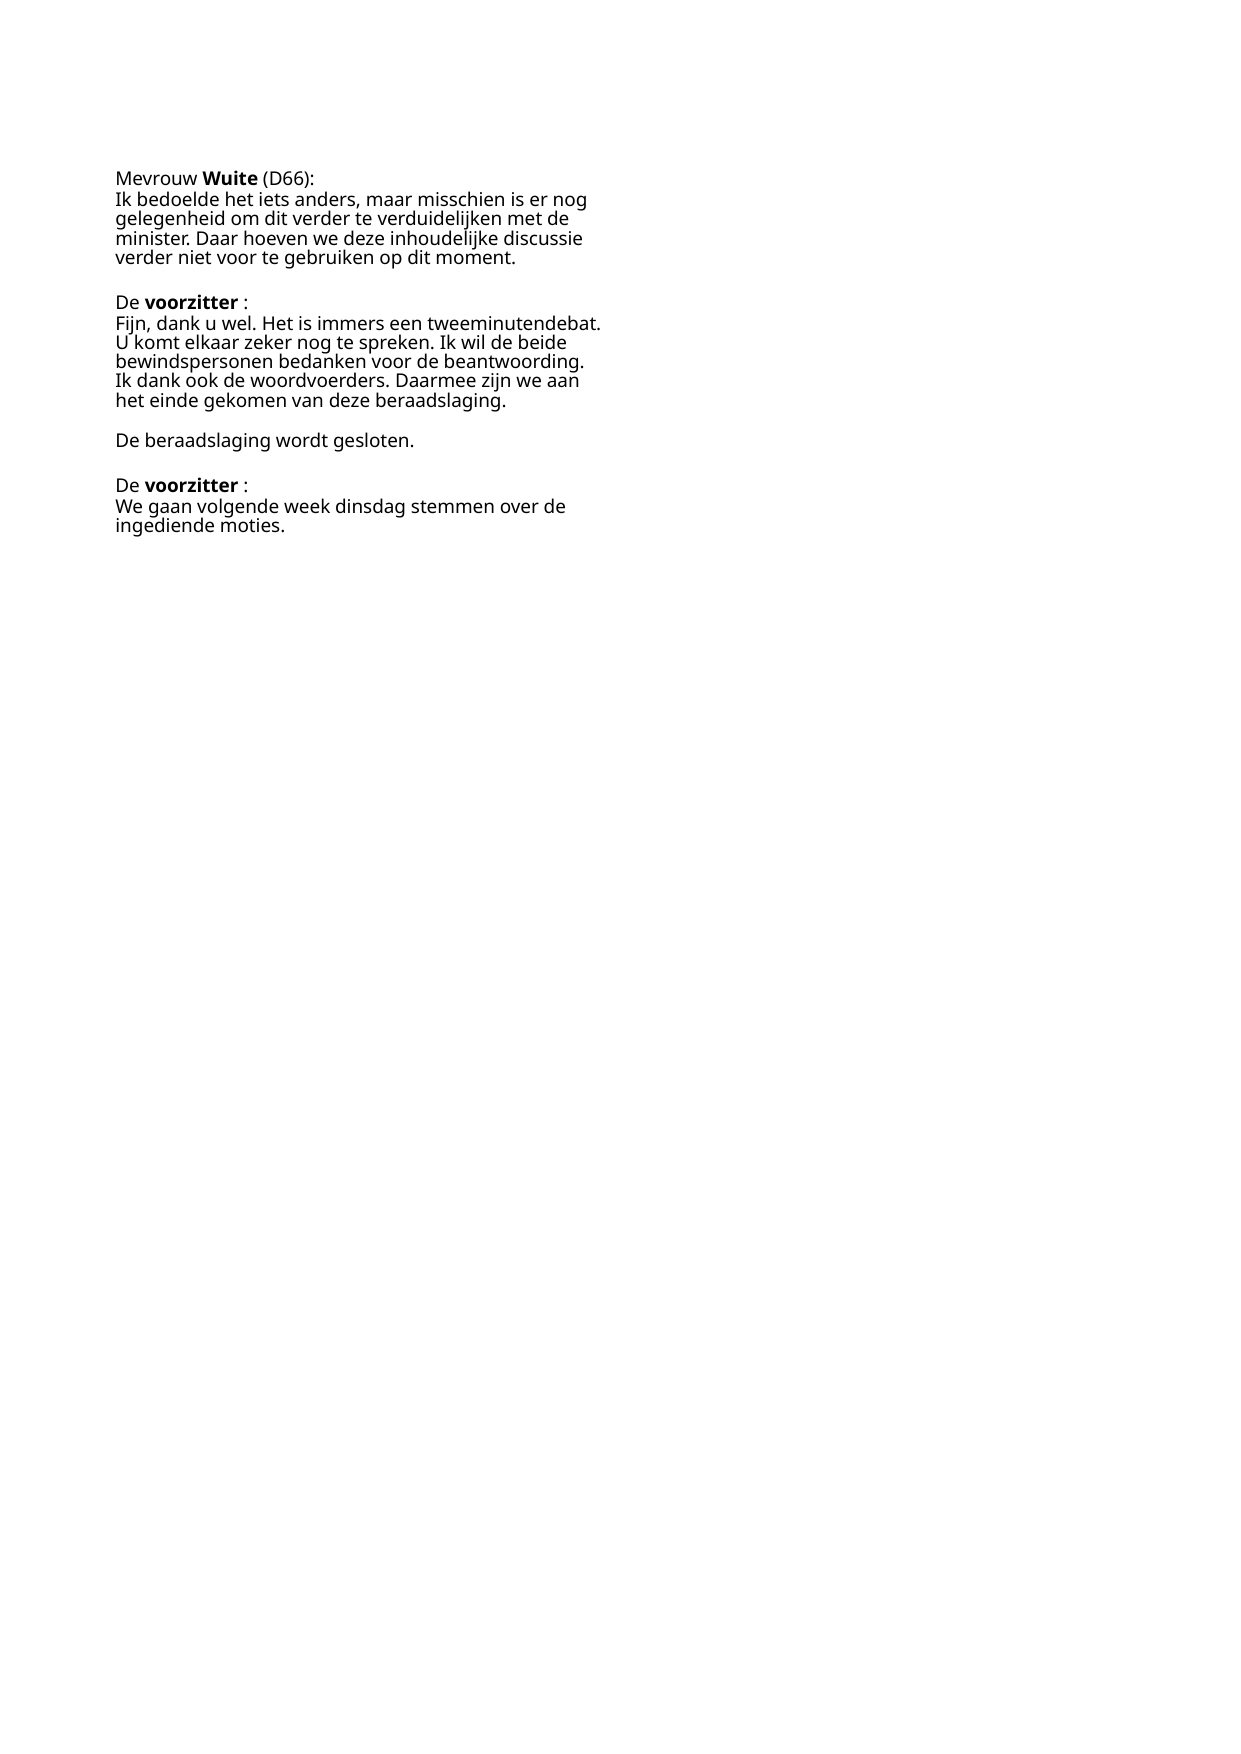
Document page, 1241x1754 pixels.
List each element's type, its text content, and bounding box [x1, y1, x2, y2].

text Mevrouw Wuite (D66): [115, 165, 605, 191]
text De beraadslaging wordt gesloten. [115, 432, 605, 451]
text De voorzitter : [115, 472, 605, 498]
text Fijn, dank u wel. Het is immers een tweeminutendebat. U komt elkaar zeker nog te spreken. Ik wil de beide bewindspersonen bedanken voor de beantwoording. Ik dank ook de woordvoerders. Daarmee zijn we aan het einde gekomen van deze beraadslaging. [115, 315, 605, 411]
text De voorzitter : [115, 289, 605, 315]
text Ik bedoelde het iets anders, maar misschien is er nog gelegenheid om dit verder te verduidelijken met de minister. Daar hoeven we deze inhoudelijke discussie verder niet voor te gebruiken op dit moment. [115, 191, 605, 268]
text We gaan volgende week dinsdag stemmen over de ingediende moties. [115, 498, 605, 536]
